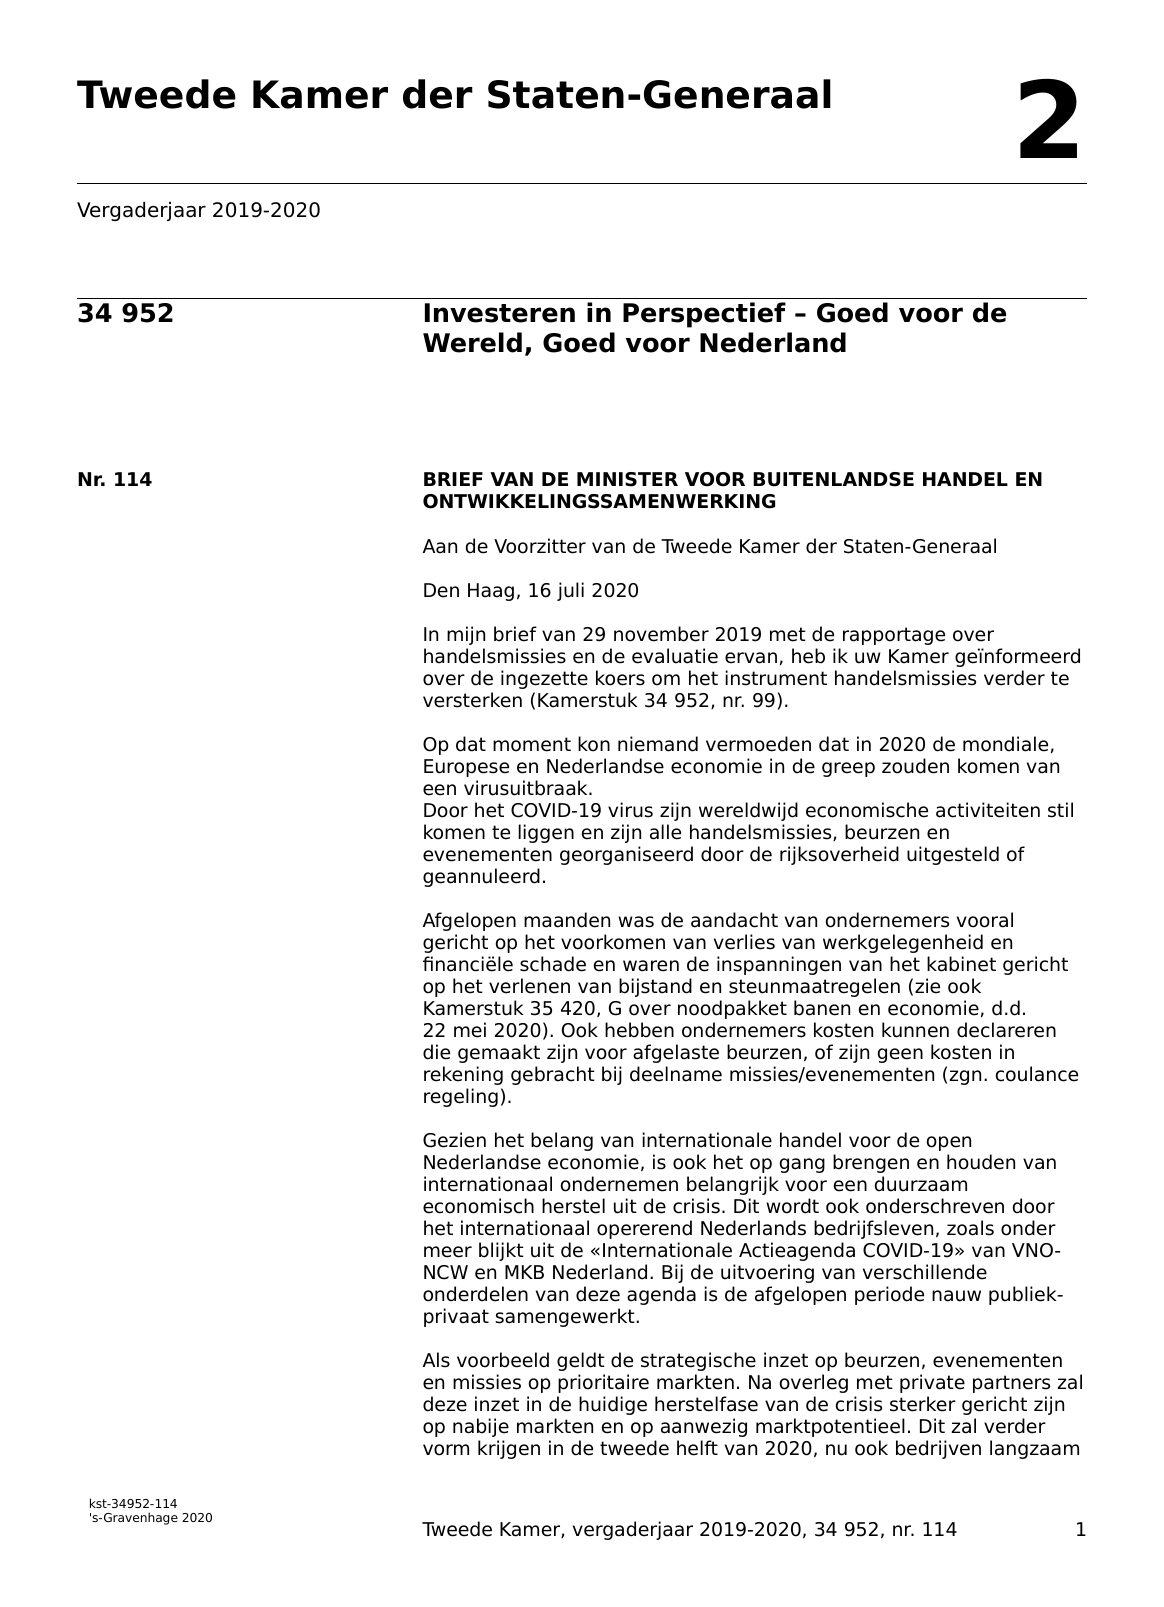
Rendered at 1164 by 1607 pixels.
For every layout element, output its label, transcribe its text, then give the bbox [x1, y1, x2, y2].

text Gezien het belang van internationale handel voor de open Nederlandse economie, is ook het op gang brengen en houden van internationaal ondernemen belangrijk voor een duurzaam economisch herstel uit de crisis. Dit wordt ook onderschreven door het internationaal opererend Nederlands bedrijfsleven, zoals onder meer blijkt uit de «Internationale Actieagenda COVID-19» van VNO-NCW en MKB Nederland. Bij de uitvoering van verschillende onderdelen van deze agenda is de afgelopen periode nauw publiek-privaat samengewerkt. [422, 1130, 1087, 1328]
text Door het COVID-19 virus zijn wereldwijd economische activiteiten stil komen te liggen en zijn alle handelsmissies, beurzen en evenementen georganiseerd door de rijksoverheid uitgesteld of geannuleerd. [422, 800, 1087, 888]
text Afgelopen maanden was de aandacht van ondernemers vooral gericht op het voorkomen van verlies van werkgelegenheid en financiële schade en waren de inspanningen van het kabinet gericht op het verlenen van bijstand en steunmaatregelen (zie ook Kamerstuk 35 420, G over noodpakket banen en economie, d.d. 22 mei 2020). Ook hebben ondernemers kosten kunnen declareren die gemaakt zijn voor afgelaste beurzen, of zijn geen kosten in rekening gebracht bij deelname missies/evenementen (zgn. coulance regeling). [422, 910, 1087, 1108]
text Als voorbeeld geldt de strategische inzet op beurzen, evenementen en missies op prioritaire markten. Na overleg met private partners zal deze inzet in de huidige herstelfase van de crisis sterker gericht zijn op nabije markten en op aanwezig marktpotentieel. Dit zal verder vorm krijgen in de tweede helft van 2020, nu ook bedrijven langzaam [422, 1350, 1087, 1460]
text kst-34952-114 [88, 1497, 323, 1511]
text Den Haag, 16 juli 2020 [422, 580, 1087, 602]
table_header Tweede Kamer der Staten-Generaal [77, 59, 886, 183]
text In mijn brief van 29 november 2019 met de rapportage over handelsmissies en de evaluatie ervan, heb ik uw Kamer geïnformeerd over de ingezette koers om het instrument handelsmissies verder te versterken (Kamerstuk 34 952, nr. 99). [422, 624, 1087, 712]
text Op dat moment kon niemand vermoeden dat in 2020 de mondiale, Europese en Nederlandse economie in de greep zouden komen van een virusuitbraak. [422, 734, 1087, 800]
table_header 2 [886, 59, 1087, 183]
text 's-Gravenhage 2020 [88, 1511, 323, 1525]
text Aan de Voorzitter van de Tweede Kamer der Staten-Generaal [422, 536, 1087, 557]
subtitle 34 952 Investeren in Perspectief – Goed voor de Wereld, Goed voor Nederland [77, 299, 1087, 358]
subtitle Nr. 114 BRIEF VAN DE MINISTER VOOR BUITENLANDSE HANDEL EN ONTWIKKELINGSSAMENWERKING [77, 469, 1087, 513]
table_cell Vergaderjaar 2019-2020 [77, 184, 1087, 298]
